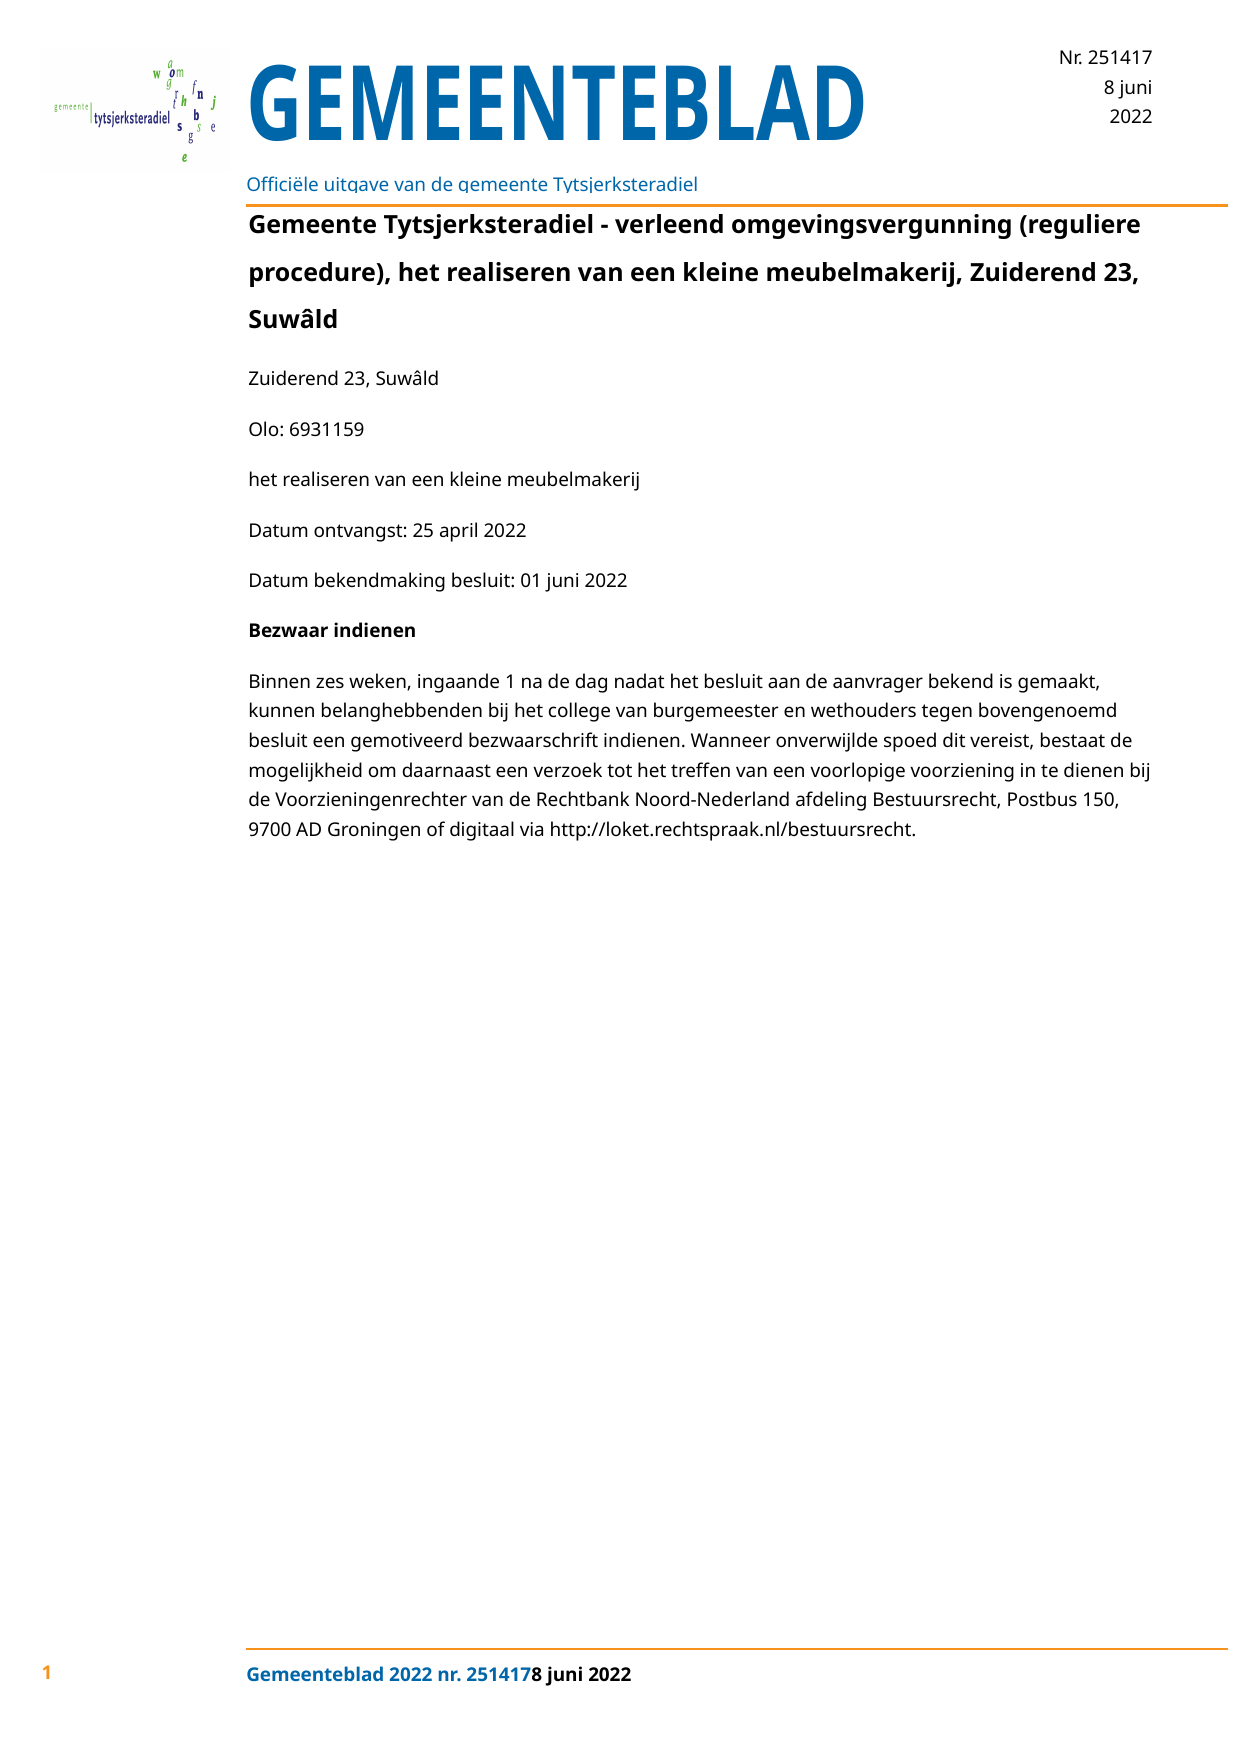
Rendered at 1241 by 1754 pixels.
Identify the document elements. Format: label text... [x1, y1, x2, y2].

text Binnen zes weken, ingaande 1 na de dag nadat het besluit aan de aanvrager bekend is gemaakt, kunnen belanghebbenden bij het college van burgemeester en wethouders tegen bovengenoemd besluit een gemotiveerd bezwaarschrift indienen. Wanneer onverwijlde spoed dit vereist, bestaat de mogelijkheid om daarnaast een verzoek tot het treffen van een voorlopige voorziening in te dienen bij de Voorzieningenrechter van de Rechtbank Noord-Nederland afdeling Bestuursrecht, Postbus 150, 9700 AD Groningen of digitaal via http://loket.rechtspraak.nl/bestuursrecht. [248, 668, 1152, 842]
text Olo: 6931159 [248, 416, 1152, 442]
text Bezwaar indienen [248, 618, 1152, 643]
text het realiseren van een kleine meubelmakerij [248, 466, 1152, 492]
text Gemeente Tytsjerksteradiel - verleend omgevingsvergunning (reguliere procedure), het realiseren van een kleine meubelmakerij, Zuiderend 23, Suwâld [248, 207, 1152, 336]
text Datum ontvangst: 25 april 2022 [248, 517, 1152, 542]
text Datum bekendmaking besluit: 01 juni 2022 [248, 567, 1152, 593]
text Zuiderend 23, Suwâld [248, 366, 1152, 391]
picture [41, 47, 231, 172]
